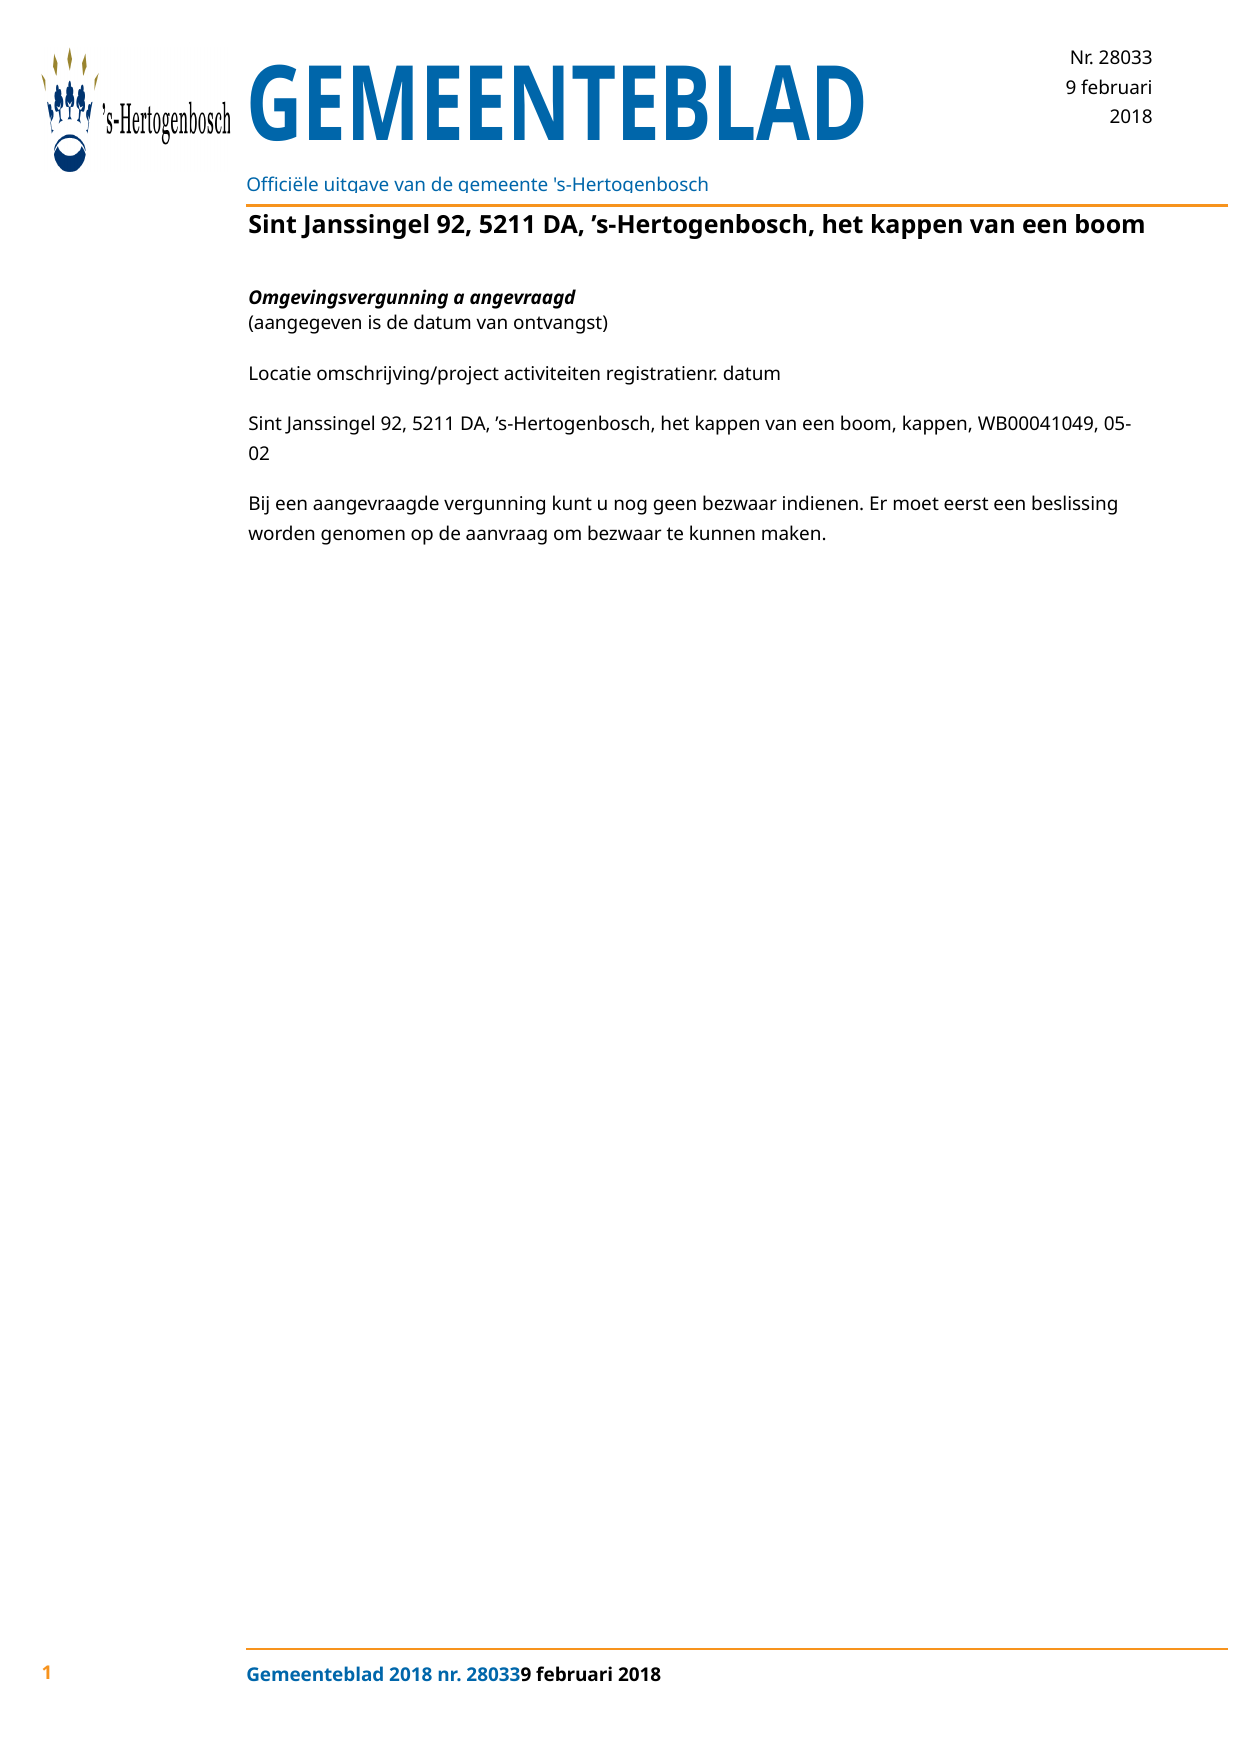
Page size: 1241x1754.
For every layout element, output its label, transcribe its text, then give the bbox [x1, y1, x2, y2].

text (aangegeven is de datum van ontvangst) [248, 309, 1152, 335]
text Locatie omschrijving/project activiteiten registratienr. datum [248, 360, 1152, 386]
text Bij een aangevraagde vergunning kunt u nog geen bezwaar indienen. Er moet eerst een beslissing worden genomen op de aanvraag om bezwaar te kunnen maken. [248, 490, 1152, 546]
picture [41, 47, 231, 172]
text Sint Janssingel 92, 5211 DA, ’s-Hertogenbosch, het kappen van een boom [248, 207, 1152, 241]
text Sint Janssingel 92, 5211 DA, ’s-Hertogenbosch, het kappen van een boom, kappen, WB00041049, 05-02 [248, 410, 1152, 466]
text Omgevingsvergunning a angevraagd [248, 284, 1152, 309]
